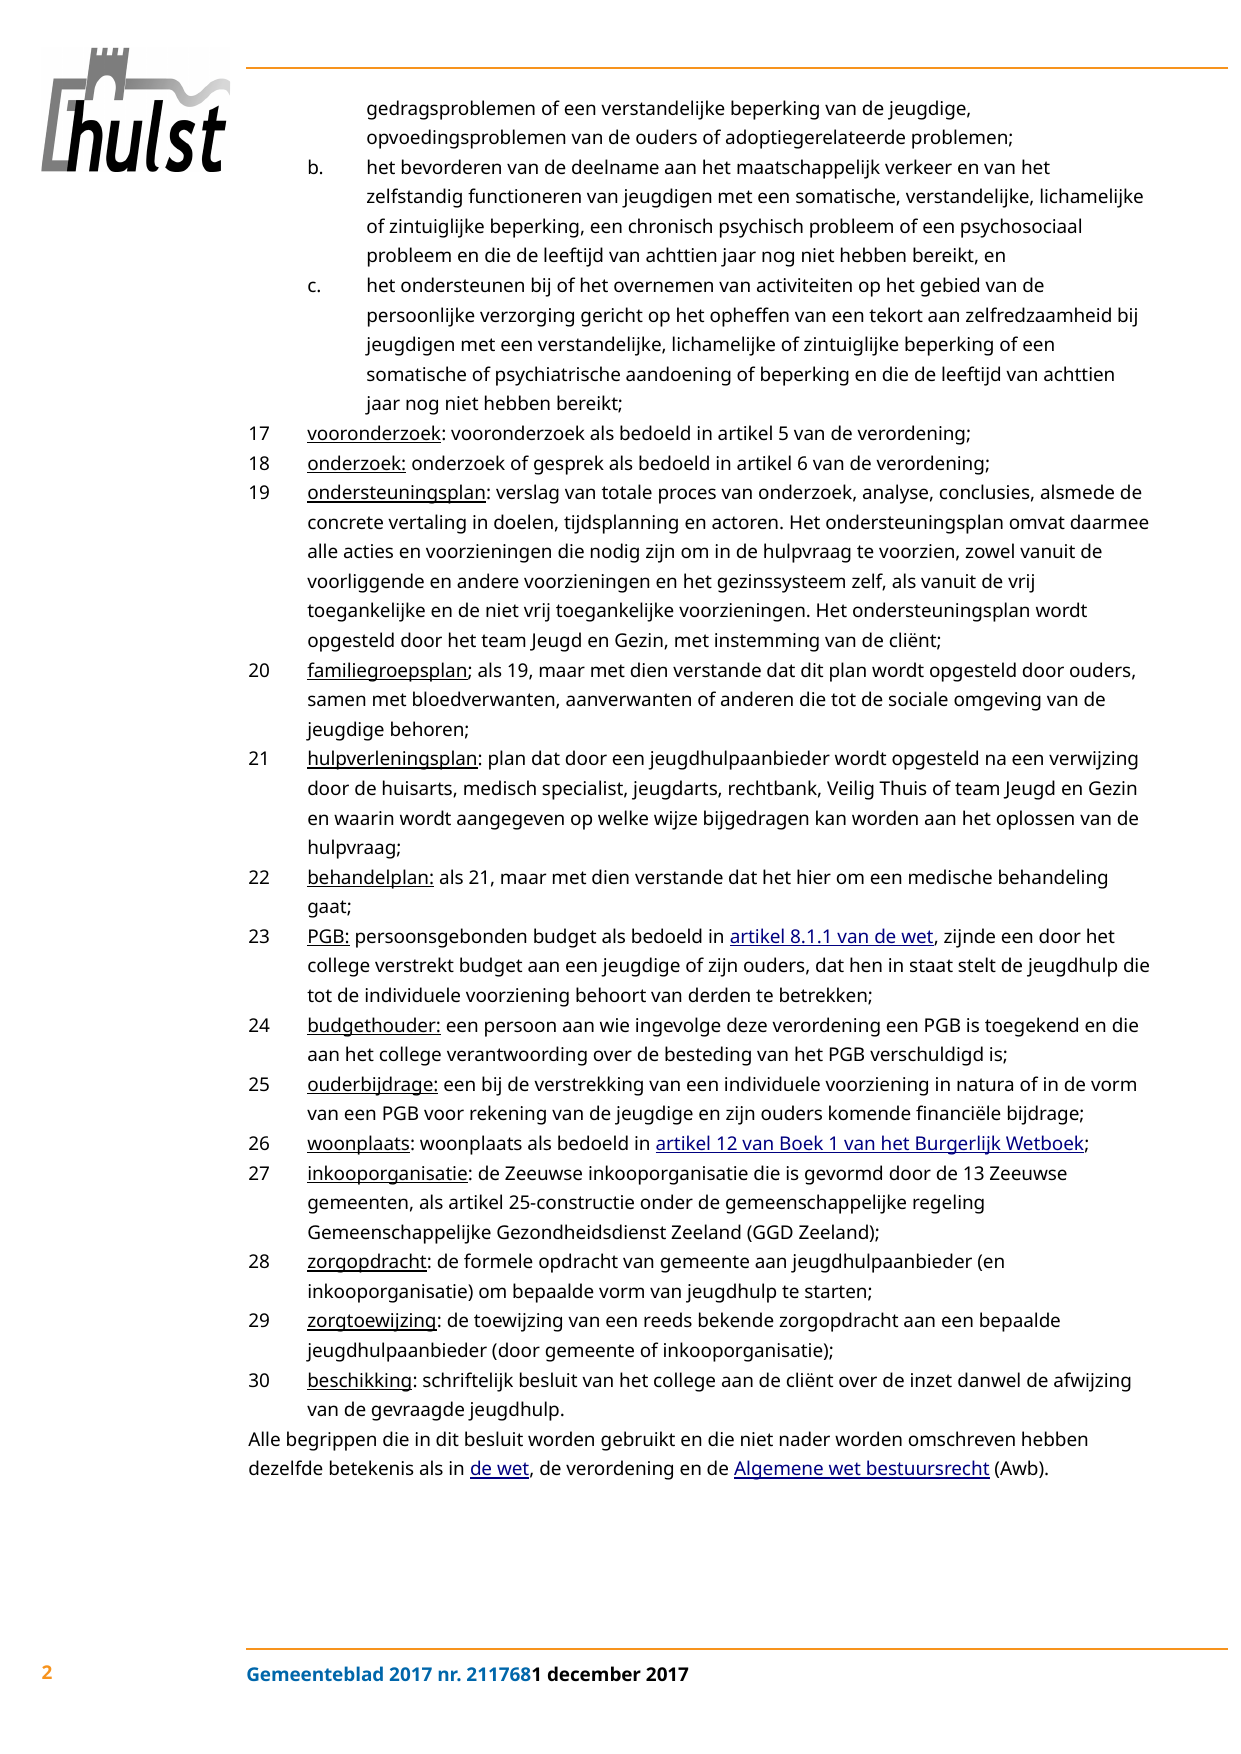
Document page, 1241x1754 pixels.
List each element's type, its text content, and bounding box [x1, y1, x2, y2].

list het bevorderen van de deelname aan het maatschappelijk verkeer en van het zelfstandig functioneren van jeugdigen met een somatische, verstandelijke, lichamelijke of zintuiglijke beperking, een chronisch psychisch probleem of een psychosociaal probleem en die de leeftijd van achttien jaar nog niet hebben bereikt, en [307, 154, 1152, 268]
list gedragsproblemen of een verstandelijke beperking van de jeugdige, opvoedingsproblemen van de ouders of adoptiegerelateerde problemen; [307, 95, 1152, 150]
list beschikking: schriftelijk besluit van het college aan de cliënt over de inzet danwel de afwijzing van de gevraagde jeugdhulp. [248, 1367, 1152, 1422]
picture [41, 47, 231, 172]
list budgethouder: een persoon aan wie ingevolge deze verordening een PGB is toegekend en die aan het college verantwoording over de besteding van het PGB verschuldigd is; [248, 1012, 1152, 1067]
list behandelplan: als 21, maar met dien verstande dat het hier om een medische behandeling gaat; [248, 864, 1152, 919]
list vooronderzoek: vooronderzoek als bedoeld in artikel 5 van de verordening; [248, 420, 1152, 446]
text Alle begrippen die in dit besluit worden gebruikt en die niet nader worden omschreven hebben dezelfde betekenis als in de wet, de verordening en de Algemene wet bestuursrecht (Awb). [248, 1426, 1152, 1481]
list zorgopdracht: de formele opdracht van gemeente aan jeugdhulpaanbieder (en inkooporganisatie) om bepaalde vorm van jeugdhulp te starten; [248, 1248, 1152, 1304]
list ondersteuningsplan: verslag van totale proces van onderzoek, analyse, conclusies, alsmede de concrete vertaling in doelen, tijdsplanning en actoren. Het ondersteuningsplan omvat daarmee alle acties en voorzieningen die nodig zijn om in de hulpvraag te voorzien, zowel vanuit de voorliggende en andere voorzieningen en het gezinssysteem zelf, als vanuit de vrij toegankelijke en de niet vrij toegankelijke voorzieningen. Het ondersteuningsplan wordt opgesteld door het team Jeugd en Gezin, met instemming van de cliënt; [248, 479, 1152, 653]
list onderzoek: onderzoek of gesprek als bedoeld in artikel 6 van de verordening; [248, 450, 1152, 476]
list hulpverleningsplan: plan dat door een jeugdhulpaanbieder wordt opgesteld na een verwijzing door de huisarts, medisch specialist, jeugdarts, rechtbank, Veilig Thuis of team Jeugd en Gezin en waarin wordt aangegeven op welke wijze bijgedragen kan worden aan het oplossen van de hulpvraag; [248, 746, 1152, 860]
list het ondersteunen bij of het overnemen van activiteiten op het gebied van de persoonlijke verzorging gericht op het opheffen van een tekort aan zelfredzaamheid bij jeugdigen met een verstandelijke, lichamelijke of zintuiglijke beperking of een somatische of psychiatrische aandoening of beperking en die de leeftijd van achttien jaar nog niet hebben bereikt; [307, 272, 1152, 416]
list inkooporganisatie: de Zeeuwse inkooporganisatie die is gevormd door de 13 Zeeuwse gemeenten, als artikel 25-constructie onder de gemeenschappelijke regeling Gemeenschappelijke Gezondheidsdienst Zeeland (GGD Zeeland); [248, 1160, 1152, 1245]
list familiegroepsplan; als 19, maar met dien verstande dat dit plan wordt opgesteld door ouders, samen met bloedverwanten, aanverwanten of anderen die tot de sociale omgeving van de jeugdige behoren; [248, 657, 1152, 742]
list ouderbijdrage: een bij de verstrekking van een individuele voorziening in natura of in de vorm van een PGB voor rekening van de jeugdige en zijn ouders komende financiële bijdrage; [248, 1071, 1152, 1126]
list PGB: persoonsgebonden budget als bedoeld in artikel 8.1.1 van de wet, zijnde een door het college verstrekt budget aan een jeugdige of zijn ouders, dat hen in staat stelt de jeugdhulp die tot de individuele voorziening behoort van derden te betrekken; [248, 923, 1152, 1008]
list zorgtoewijzing: de toewijzing van een reeds bekende zorgopdracht aan een bepaalde jeugdhulpaanbieder (door gemeente of inkooporganisatie); [248, 1308, 1152, 1363]
list woonplaats: woonplaats als bedoeld in artikel 12 van Boek 1 van het Burgerlijk Wetboek; [248, 1130, 1152, 1156]
